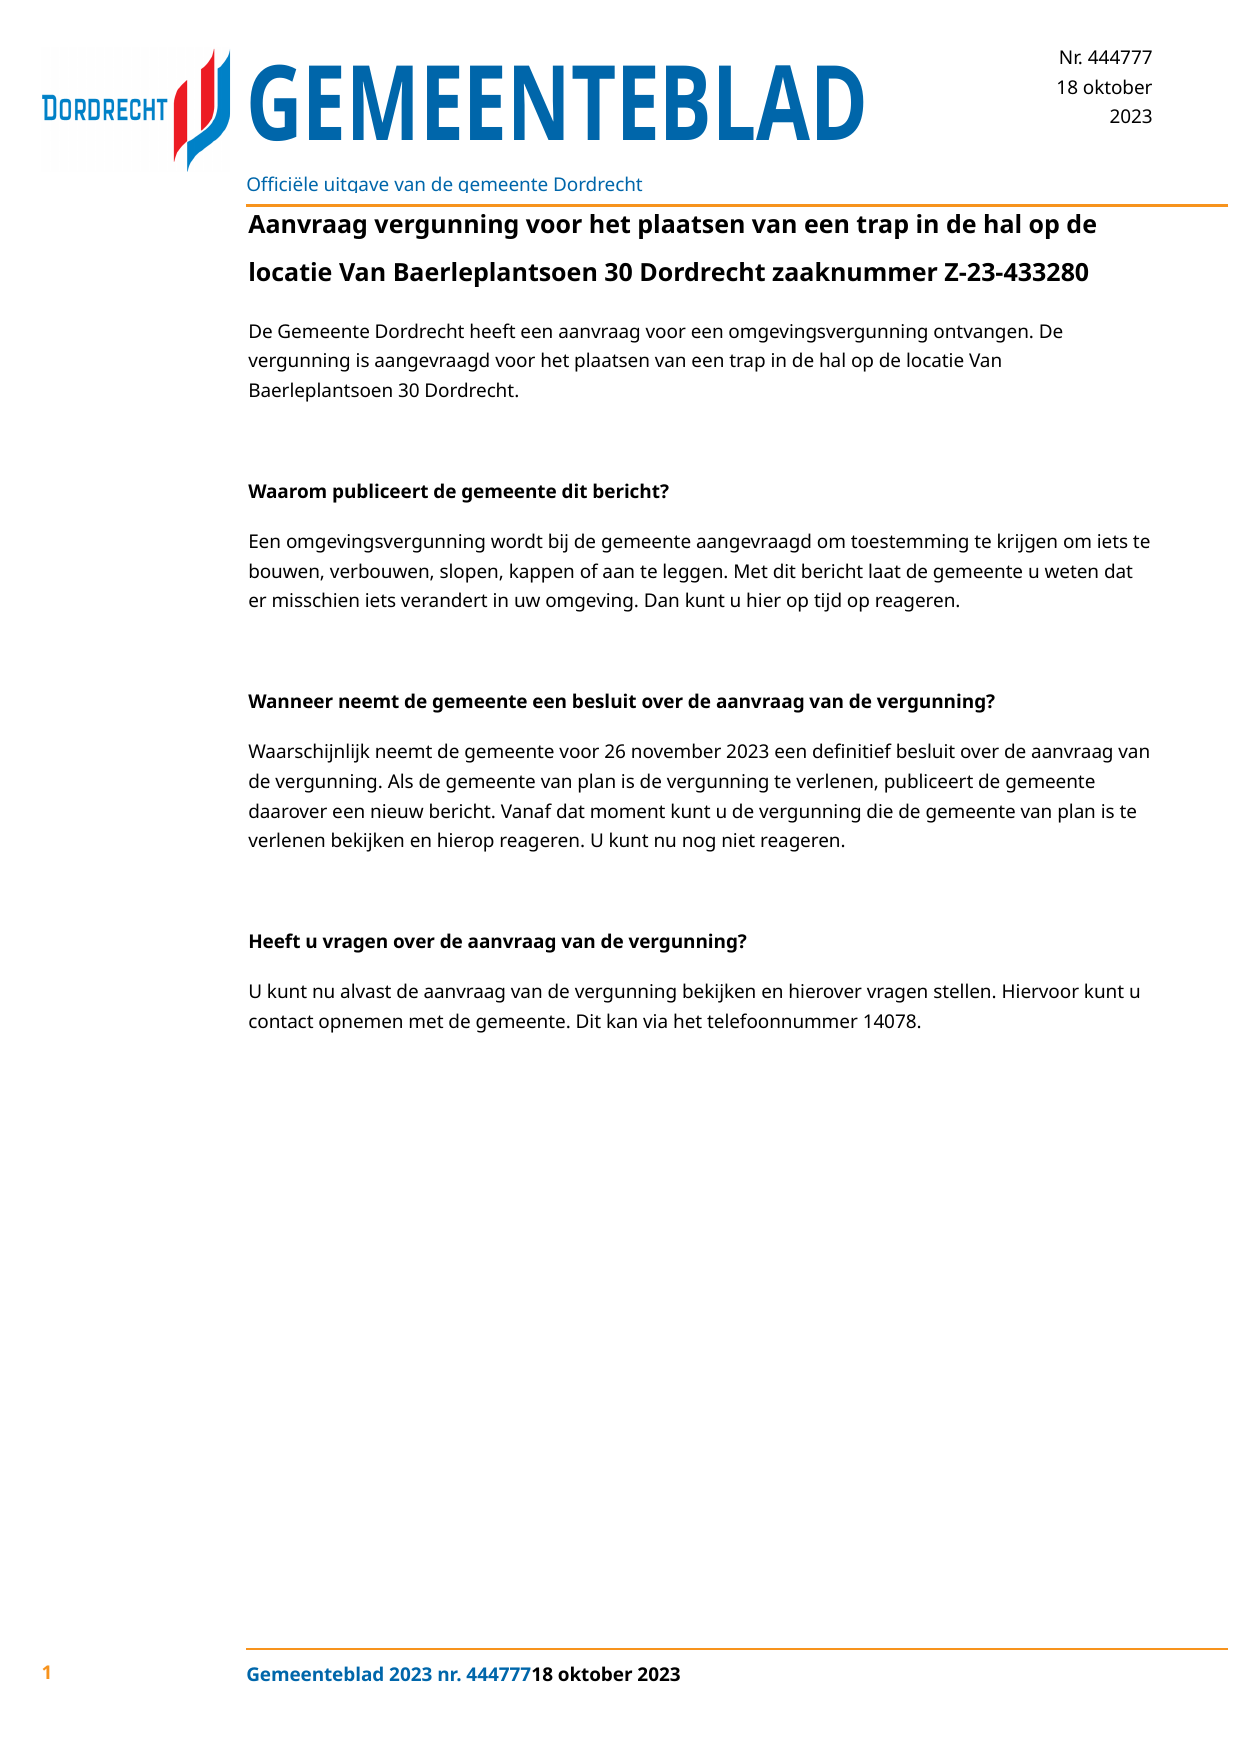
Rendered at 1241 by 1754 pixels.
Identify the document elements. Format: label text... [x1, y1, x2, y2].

text Waarschijnlijk neemt de gemeente voor 26 november 2023 een definitief besluit over de aanvraag van de vergunning. Als de gemeente van plan is de vergunning te verlenen, publiceert de gemeente daarover een nieuw bericht. Vanaf dat moment kunt u de vergunning die de gemeente van plan is te verlenen bekijken en hierop reageren. U kunt nu nog niet reageren. [248, 739, 1152, 853]
text Heeft u vragen over de aanvraag van de vergunning? [248, 928, 1152, 954]
text De Gemeente Dordrecht heeft een aanvraag voor een omgevingsvergunning ontvangen. De vergunning is aangevraagd voor het plaatsen van een trap in de hal op de locatie Van Baerleplantsoen 30 Dordrecht. [248, 318, 1152, 403]
text Aanvraag vergunning voor het plaatsen van een trap in de hal op de locatie Van Baerleplantsoen 30 Dordrecht zaaknummer Z-23-433280 [248, 207, 1152, 288]
text U kunt nu alvast de aanvraag van de vergunning bekijken en hierover vragen stellen. Hiervoor kunt u contact opnemen met de gemeente. Dit kan via het telefoonnummer 14078. [248, 979, 1152, 1034]
picture [41, 47, 231, 172]
text Wanneer neemt de gemeente een besluit over de aanvraag van de vergunning? [248, 688, 1152, 714]
text Waarom publiceert de gemeente dit bericht? [248, 478, 1152, 504]
text Een omgevingsvergunning wordt bij de gemeente aangevraagd om toestemming te krijgen om iets te bouwen, verbouwen, slopen, kappen of aan te leggen. Met dit bericht laat de gemeente u weten dat er misschien iets verandert in uw omgeving. Dan kunt u hier op tijd op reageren. [248, 528, 1152, 613]
